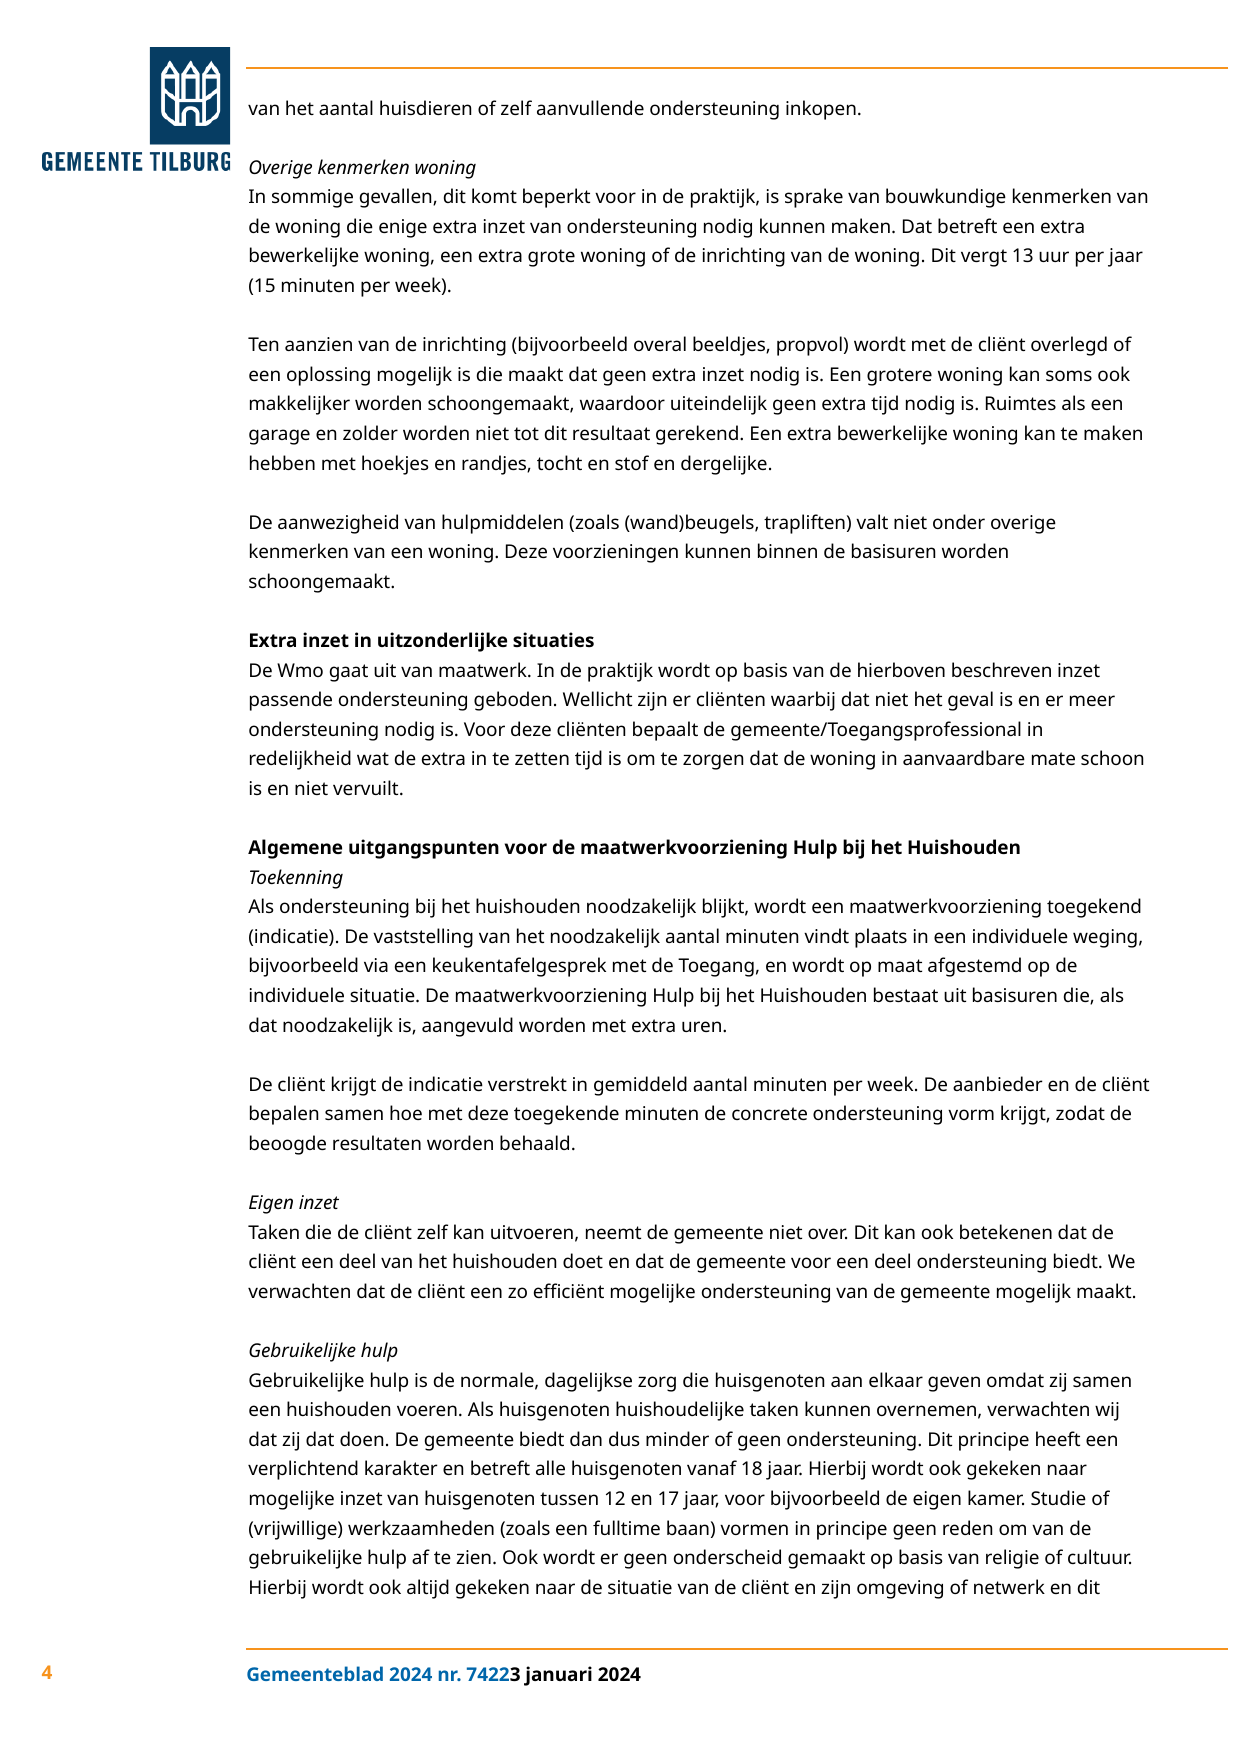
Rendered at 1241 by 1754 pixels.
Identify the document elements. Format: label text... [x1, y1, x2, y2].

text In sommige gevallen, dit komt beperkt voor in de praktijk, is sprake van bouwkundige kenmerken van de woning die enige extra inzet van ondersteuning nodig kunnen maken. Dat betreft een extra bewerkelijke woning, een extra grote woning of de inrichting van de woning. Dit vergt 13 uur per jaar (15 minuten per week). [248, 183, 1152, 298]
text Als ondersteuning bij het huishouden noodzakelijk blijkt, wordt een maatwerkvoorziening toegekend (indicatie). De vaststelling van het noodzakelijk aantal minuten vindt plaats in een individuele weging, bijvoorbeeld via een keukentafelgesprek met de Toegang, en wordt op maat afgestemd op de individuele situatie. De maatwerkvoorziening Hulp bij het Huishouden bestaat uit basisuren die, als dat noodzakelijk is, aangevuld worden met extra uren. [248, 893, 1152, 1038]
text Extra inzet in uitzonderlijke situaties [248, 627, 1152, 653]
text Gebruikelijke hulp is de normale, dagelijkse zorg die huisgenoten aan elkaar geven omdat zij samen een huishouden voeren. Als huisgenoten huishoudelijke taken kunnen overnemen, verwachten wij dat zij dat doen. De gemeente biedt dan dus minder of geen ondersteuning. Dit principe heeft een verplichtend karakter en betreft alle huisgenoten vanaf 18 jaar. Hierbij wordt ook gekeken naar mogelijke inzet van huisgenoten tussen 12 en 17 jaar, voor bijvoorbeeld de eigen kamer. Studie of (vrijwillige) werkzaamheden (zoals een fulltime baan) vormen in principe geen reden om van de gebruikelijke hulp af te zien. Ook wordt er geen onderscheid gemaakt op basis van religie of cultuur. Hierbij wordt ook altijd gekeken naar de situatie van de cliënt en zijn omgeving of netwerk en dit [248, 1367, 1152, 1600]
text Overige kenmerken woning [248, 154, 1152, 180]
text Gebruikelijke hulp [248, 1337, 1152, 1363]
text Ten aanzien van de inrichting (bijvoorbeeld overal beeldjes, propvol) wordt met de cliënt overlegd of een oplossing mogelijk is die maakt dat geen extra inzet nodig is. Een grotere woning kan soms ook makkelijker worden schoongemaakt, waardoor uiteindelijk geen extra tijd nodig is. Ruimtes als een garage en zolder worden niet tot dit resultaat gerekend. Een extra bewerkelijke woning kan te maken hebben met hoekjes en randjes, tocht en stof en dergelijke. [248, 331, 1152, 476]
text van het aantal huisdieren of zelf aanvullende ondersteuning inkopen. [248, 95, 1152, 121]
picture [41, 47, 231, 172]
text Algemene uitgangspunten voor de maatwerkvoorziening Hulp bij het Huishouden [248, 834, 1152, 860]
text Toekenning [248, 864, 1152, 890]
text De cliënt krijgt de indicatie verstrekt in gemiddeld aantal minuten per week. De aanbieder en de cliënt bepalen samen hoe met deze toegekende minuten de concrete ondersteuning vorm krijgt, zodat de beoogde resultaten worden behaald. [248, 1071, 1152, 1156]
text De Wmo gaat uit van maatwerk. In de praktijk wordt op basis van de hierboven beschreven inzet passende ondersteuning geboden. Wellicht zijn er cliënten waarbij dat niet het geval is en er meer ondersteuning nodig is. Voor deze cliënten bepaalt de gemeente/Toegangsprofessional in redelijkheid wat de extra in te zetten tijd is om te zorgen dat de woning in aanvaardbare mate schoon is en niet vervuilt. [248, 657, 1152, 801]
text De aanwezigheid van hulpmiddelen (zoals (wand)beugels, trapliften) valt niet onder overige kenmerken van een woning. Deze voorzieningen kunnen binnen de basisuren worden schoongemaakt. [248, 509, 1152, 594]
text Taken die de cliënt zelf kan uitvoeren, neemt de gemeente niet over. Dit kan ook betekenen dat de cliënt een deel van het huishouden doet en dat de gemeente voor een deel ondersteuning biedt. We verwachten dat de cliënt een zo efficiënt mogelijke ondersteuning van de gemeente mogelijk maakt. [248, 1219, 1152, 1304]
text Eigen inzet [248, 1189, 1152, 1215]
